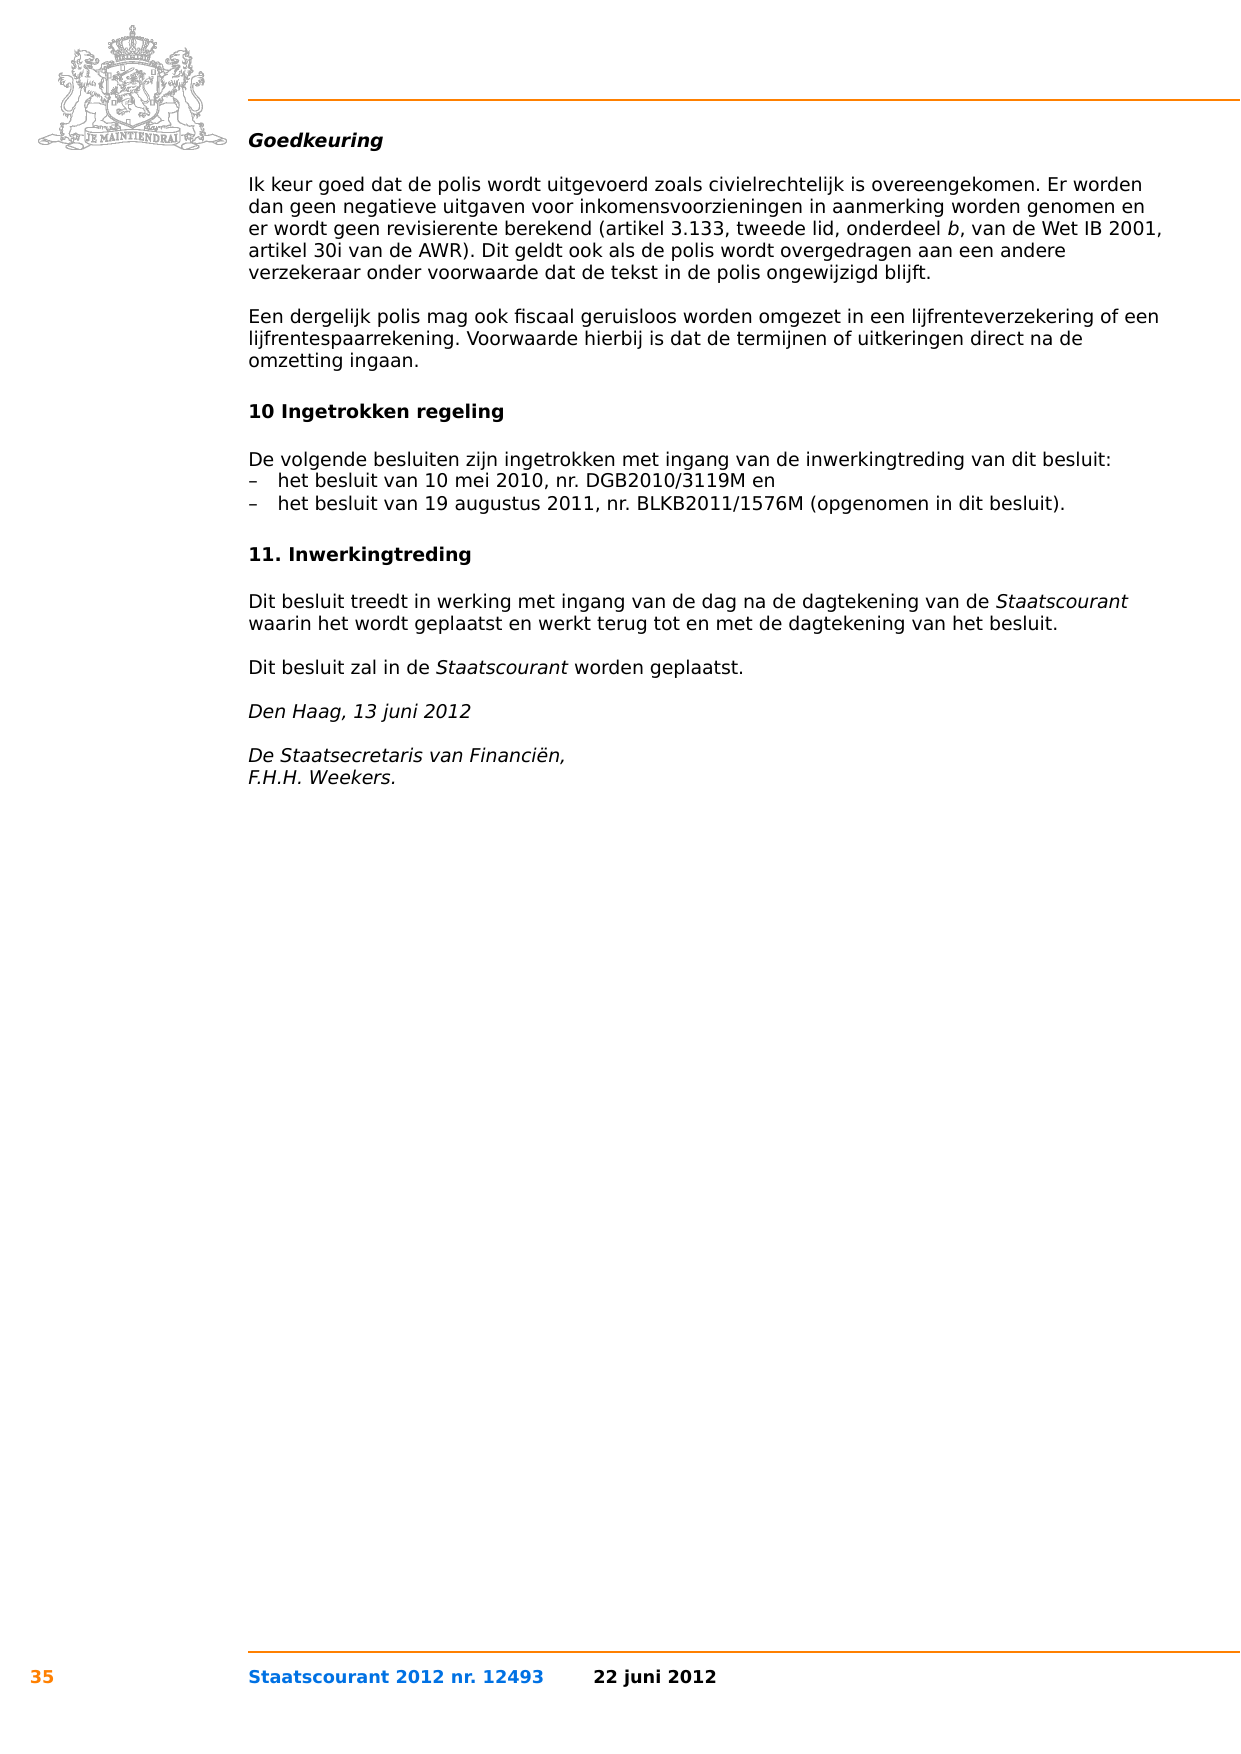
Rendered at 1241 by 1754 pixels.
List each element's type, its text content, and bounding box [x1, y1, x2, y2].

subtitle Goedkeuring [248, 130, 1163, 152]
text – het besluit van 19 augustus 2011, nr. BLKB2011/1576M (opgenomen in dit besluit). [248, 492, 1163, 514]
text De Staatsecretaris van Financiën, F.H.H. Weekers. [248, 745, 1163, 789]
text Den Haag, 13 juni 2012 [248, 701, 1163, 723]
text – het besluit van 10 mei 2010, nr. DGB2010/3119M en [248, 470, 1163, 492]
subtitle 11. Inwerkingtreding [248, 544, 1163, 566]
text Een dergelijk polis mag ook fiscaal geruisloos worden omgezet in een lijfrenteverzekering of een lijfrentespaarrekening. Voorwaarde hierbij is dat de termijnen of uitkeringen direct na de omzetting ingaan. [248, 306, 1163, 371]
text De volgende besluiten zijn ingetrokken met ingang van de inwerkingtreding van dit besluit: [248, 448, 1163, 470]
text Ik keur goed dat de polis wordt uitgevoerd zoals civielrechtelijk is overeengekomen. Er worden dan geen negatieve uitgaven voor inkomensvoorzieningen in aanmerking worden genomen en er wordt geen revisierente berekend (artikel 3.133, tweede lid, onderdeel b, van de Wet IB 2001, artikel 30i van de AWR). Dit geldt ook als de polis wordt overgedragen aan een andere verzekeraar onder voorwaarde dat de tekst in de polis ongewijzigd blijft. [248, 174, 1163, 284]
text Dit besluit zal in de Staatscourant worden geplaatst. [248, 657, 1163, 679]
text Dit besluit treedt in werking met ingang van de dag na de dagtekening van de Staatscourant waarin het wordt geplaatst en werkt terug tot en met de dagtekening van het besluit. [248, 591, 1163, 635]
subtitle 10 Ingetrokken regeling [248, 401, 1163, 423]
picture [38, 25, 227, 150]
